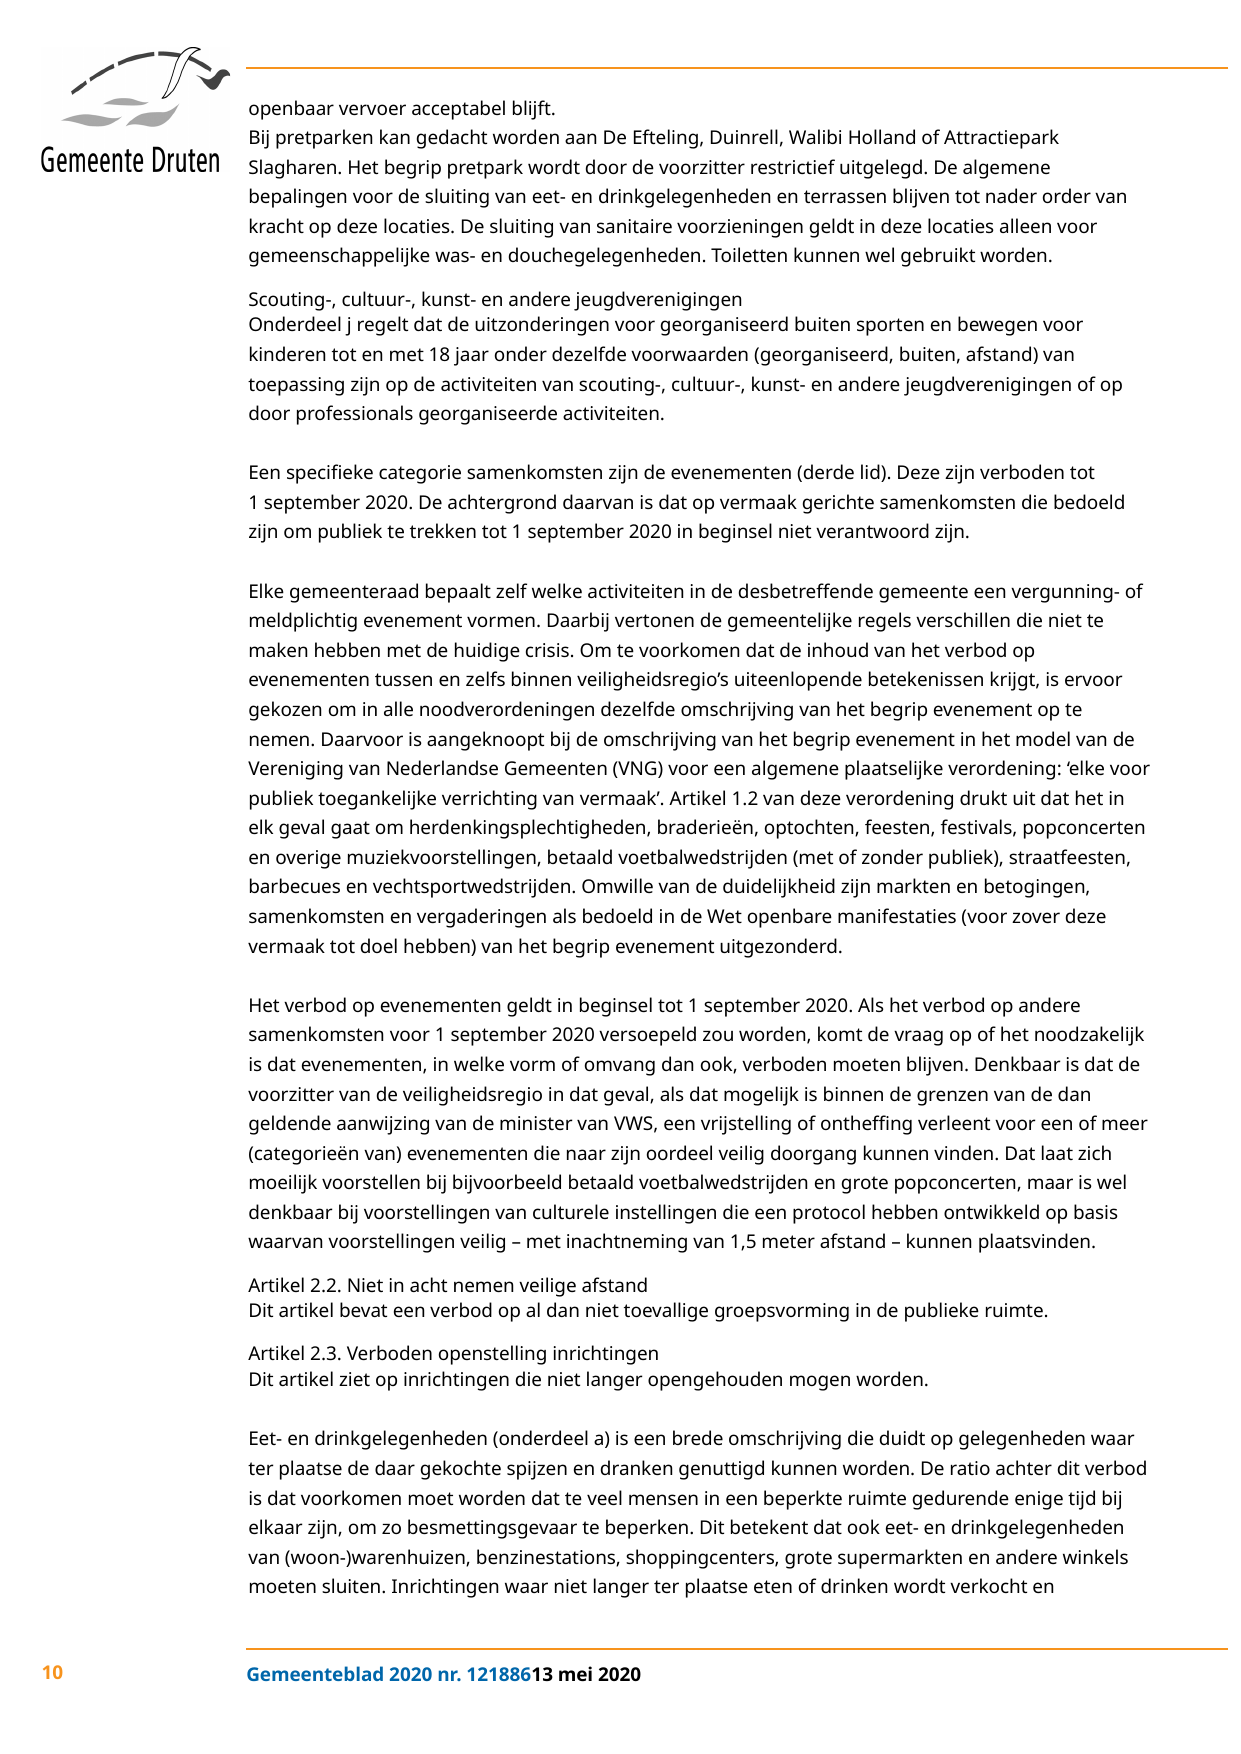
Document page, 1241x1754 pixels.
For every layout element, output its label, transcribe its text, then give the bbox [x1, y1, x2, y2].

text Elke gemeenteraad bepaalt zelf welke activiteiten in de desbetreffende gemeente een vergunning- of meldplichtig evenement vormen. Daarbij vertonen de gemeentelijke regels verschillen die niet te maken hebben met de huidige crisis. Om te voorkomen dat de inhoud van het verbod op evenementen tussen en zelfs binnen veiligheidsregio’s uiteenlopende betekenissen krijgt, is ervoor gekozen om in alle noodverordeningen dezelfde omschrijving van het begrip evenement op te nemen. Daarvoor is aangeknoopt bij de omschrijving van het begrip evenement in het model van de Vereniging van Nederlandse Gemeenten (VNG) voor een algemene plaatselijke verordening: ‘elke voor publiek toegankelijke verrichting van vermaak’. Artikel 1.2 van deze verordening drukt uit dat het in elk geval gaat om herdenkingsplechtigheden, braderieën, optochten, feesten, festivals, popconcerten en overige muziekvoorstellingen, betaald voetbalwedstrijden (met of zonder publiek), straatfeesten, barbecues en vechtsportwedstrijden. Omwille van de duidelijkheid zijn markten en betogingen, samenkomsten en vergaderingen als bedoeld in de Wet openbare manifestaties (voor zover deze vermaak tot doel hebben) van het begrip evenement uitgezonderd. [248, 578, 1152, 958]
text Eet- en drinkgelegenheden (onderdeel a) is een brede omschrijving die duidt op gelegenheden waar ter plaatse de daar gekochte spijzen en dranken genuttigd kunnen worden. De ratio achter dit verbod is dat voorkomen moet worden dat te veel mensen in een beperkte ruimte gedurende enige tijd bij elkaar zijn, om zo besmettingsgevaar te beperken. Dit betekent dat ook eet- en drinkgelegenheden van (woon-)warenhuizen, benzinestations, shoppingcenters, grote supermarkten en andere winkels moeten sluiten. Inrichtingen waar niet langer ter plaatse eten of drinken wordt verkocht en [248, 1426, 1152, 1599]
text Onderdeel j regelt dat de uitzonderingen voor georganiseerd buiten sporten en bewegen voor kinderen tot en met 18 jaar onder dezelfde voorwaarden (georganiseerd, buiten, afstand) van toepassing zijn op de activiteiten van scouting-, cultuur-, kunst- en andere jeugdverenigingen of op door professionals georganiseerde activiteiten. [248, 312, 1152, 426]
text openbaar vervoer acceptabel blijft. [248, 95, 1152, 121]
text Artikel 2.2. Niet in acht nemen veilige afstand [248, 1272, 1152, 1297]
text Een specifieke categorie samenkomsten zijn de evenementen (derde lid). Deze zijn verboden tot 1 september 2020. De achtergrond daarvan is dat op vermaak gerichte samenkomsten die bedoeld zijn om publiek te trekken tot 1 september 2020 in beginsel niet verantwoord zijn. [248, 459, 1152, 544]
text Dit artikel bevat een verbod op al dan niet toevallige groepsvorming in de publieke ruimte. [248, 1297, 1152, 1323]
text Artikel 2.3. Verboden openstelling inrichtingen [248, 1341, 1152, 1366]
text Bij pretparken kan gedacht worden aan De Efteling, Duinrell, Walibi Holland of Attractiepark Slagharen. Het begrip pretpark wordt door de voorzitter restrictief uitgelegd. De algemene bepalingen voor de sluiting van eet- en drinkgelegenheden en terrassen blijven tot nader order van kracht op deze locaties. De sluiting van sanitaire voorzieningen geldt in deze locaties alleen voor gemeenschappelijke was- en douchegelegenheden. Toiletten kunnen wel gebruikt worden. [248, 124, 1152, 268]
text Scouting-, cultuur-, kunst- en andere jeugdverenigingen [248, 286, 1152, 312]
text Dit artikel ziet op inrichtingen die niet langer opengehouden mogen worden. [248, 1366, 1152, 1392]
text Het verbod op evenementen geldt in beginsel tot 1 september 2020. Als het verbod op andere samenkomsten voor 1 september 2020 versoepeld zou worden, komt de vraag op of het noodzakelijk is dat evenementen, in welke vorm of omvang dan ook, verboden moeten blijven. Denkbaar is dat de voorzitter van de veiligheidsregio in dat geval, als dat mogelijk is binnen de grenzen van de dan geldende aanwijzing van de minister van VWS, een vrijstelling of ontheffing verleent voor een of meer (categorieën van) evenementen die naar zijn oordeel veilig doorgang kunnen vinden. Dat laat zich moeilijk voorstellen bij bijvoorbeeld betaald voetbalwedstrijden en grote popconcerten, maar is wel denkbaar bij voorstellingen van culturele instellingen die een protocol hebben ontwikkeld op basis waarvan voorstellingen veilig – met inachtneming van 1,5 meter afstand – kunnen plaatsvinden. [248, 992, 1152, 1254]
picture [41, 47, 231, 172]
